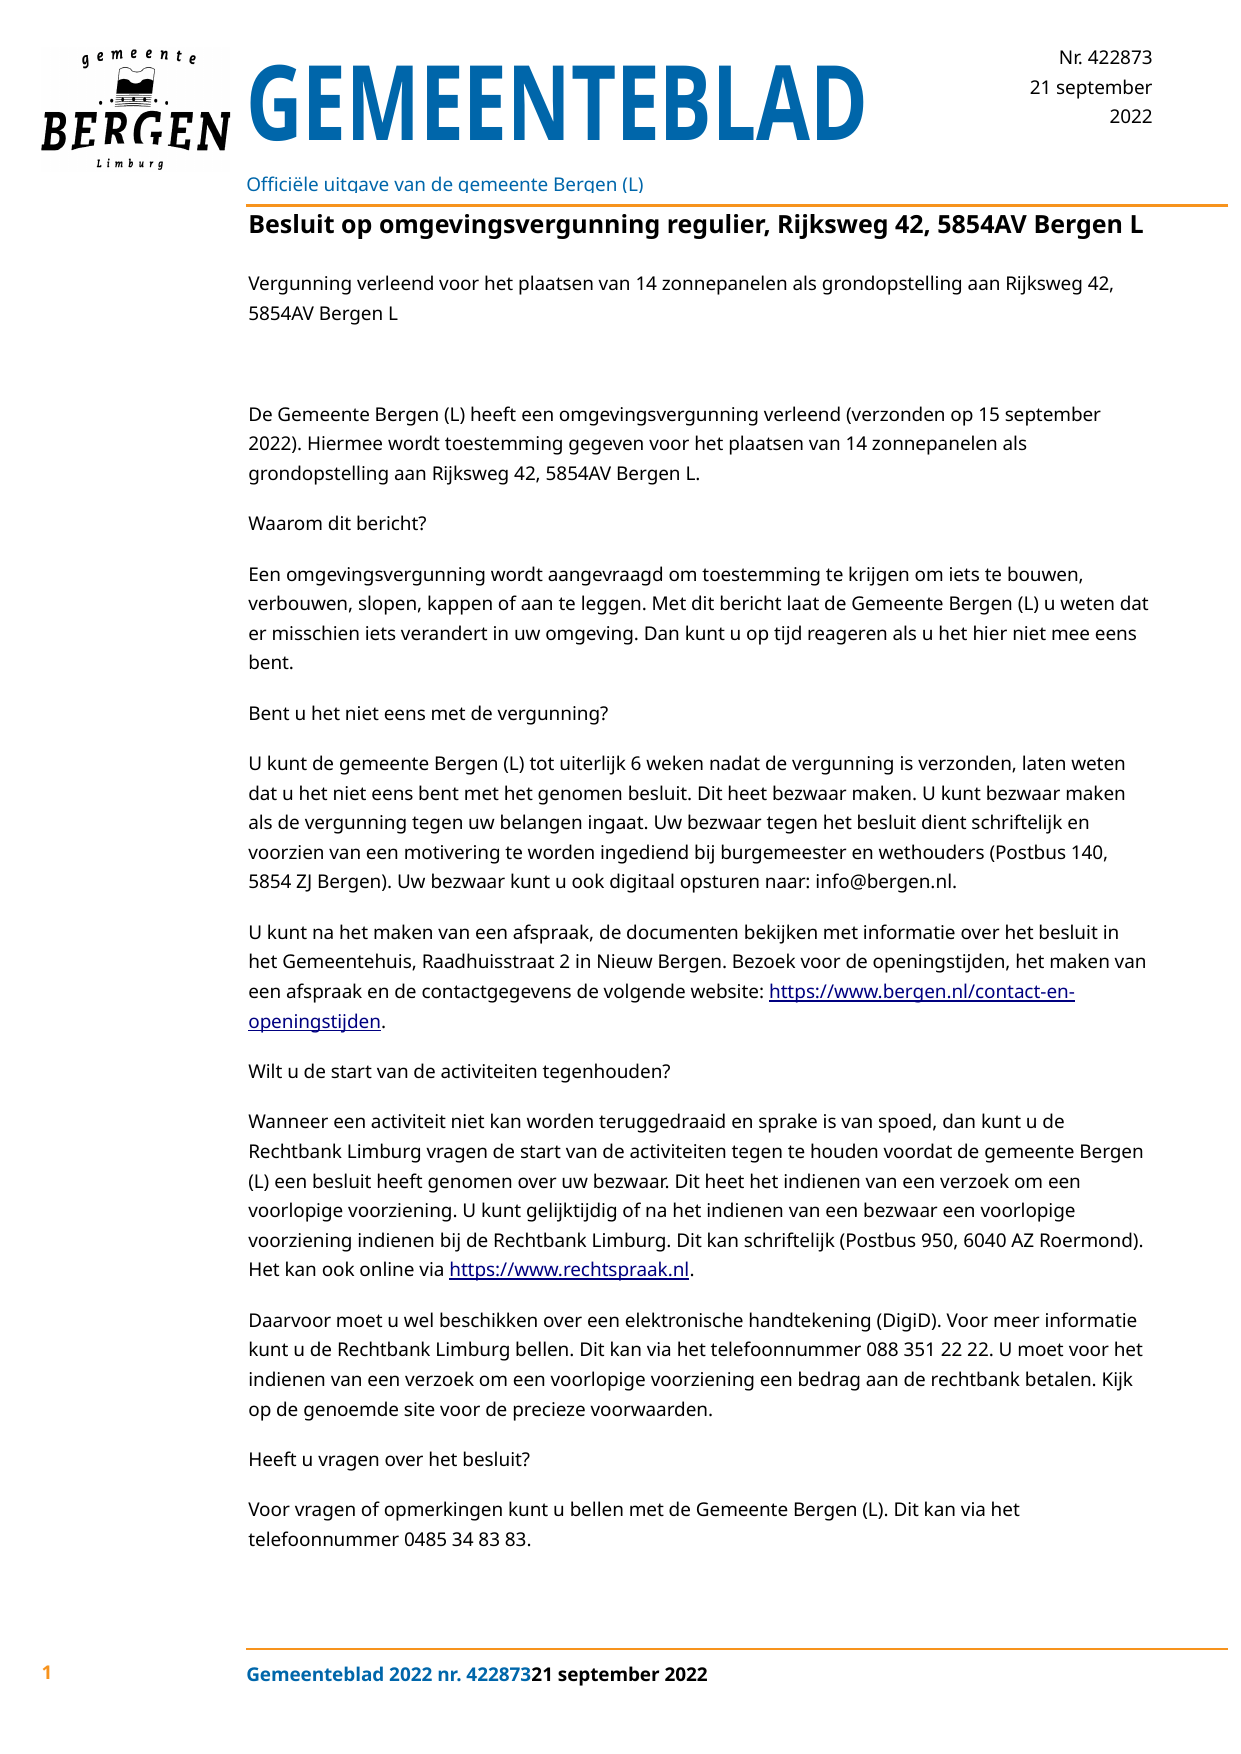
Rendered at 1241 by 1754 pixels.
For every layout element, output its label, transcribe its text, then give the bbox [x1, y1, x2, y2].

text Daarvoor moet u wel beschikken over een elektronische handtekening (DigiD). Voor meer informatie kunt u de Rechtbank Limburg bellen. Dit kan via het telefoonnummer 088 351 22 22. U moet voor het indienen van een verzoek om een voorlopige voorziening een bedrag aan de rechtbank betalen. Kijk op de genoemde site voor de precieze voorwaarden. [248, 1307, 1152, 1421]
text Waarom dit bericht? [248, 510, 1152, 536]
text U kunt de gemeente Bergen (L) tot uiterlijk 6 weken nadat de vergunning is verzonden, laten weten dat u het niet eens bent met het genomen besluit. Dit heet bezwaar maken. U kunt bezwaar maken als de vergunning tegen uw belangen ingaat. Uw bezwaar tegen het besluit dient schriftelijk en voorzien van een motivering te worden ingediend bij burgemeester en wethouders (Postbus 140, 5854 ZJ Bergen). Uw bezwaar kunt u ook digitaal opsturen naar: info@bergen.nl. [248, 750, 1152, 894]
picture [41, 47, 231, 172]
text Vergunning verleend voor het plaatsen van 14 zonnepanelen als grondopstelling aan Rijksweg 42, 5854AV Bergen L [248, 270, 1152, 326]
text Heeft u vragen over het besluit? [248, 1446, 1152, 1472]
text Wanneer een activiteit niet kan worden teruggedraaid en sprake is van spoed, dan kunt u de Rechtbank Limburg vragen de start van de activiteiten tegen te houden voordat de gemeente Bergen (L) een besluit heeft genomen over uw bezwaar. Dit heet het indienen van een verzoek om een voorlopige voorziening. U kunt gelijktijdig of na het indienen van een bezwaar een voorlopige voorziening indienen bij de Rechtbank Limburg. Dit kan schriftelijk (Postbus 950, 6040 AZ Roermond). Het kan ook online via https://www.rechtspraak.nl. [248, 1109, 1152, 1282]
text Besluit op omgevingsvergunning regulier, Rijksweg 42, 5854AV Bergen L [248, 207, 1152, 241]
text U kunt na het maken van een afspraak, de documenten bekijken met informatie over het besluit in het Gemeentehuis, Raadhuisstraat 2 in Nieuw Bergen. Bezoek voor de openingstijden, het maken van een afspraak en de contactgegevens de volgende website: https://www.bergen.nl/contact-en-openingstijden. [248, 919, 1152, 1033]
text Een omgevingsvergunning wordt aangevraagd om toestemming te krijgen om iets te bouwen, verbouwen, slopen, kappen of aan te leggen. Met dit bericht laat de Gemeente Bergen (L) u weten dat er misschien iets verandert in uw omgeving. Dan kunt u op tijd reageren als u het hier niet mee eens bent. [248, 561, 1152, 675]
text Bent u het niet eens met de vergunning? [248, 700, 1152, 726]
text Voor vragen of opmerkingen kunt u bellen met de Gemeente Bergen (L). Dit kan via het telefoonnummer 0485 34 83 83. [248, 1497, 1152, 1552]
text Wilt u de start van de activiteiten tegenhouden? [248, 1058, 1152, 1084]
text De Gemeente Bergen (L) heeft een omgevingsvergunning verleend (verzonden op 15 september 2022). Hiermee wordt toestemming gegeven voor het plaatsen van 14 zonnepanelen als grondopstelling aan Rijksweg 42, 5854AV Bergen L. [248, 401, 1152, 486]
